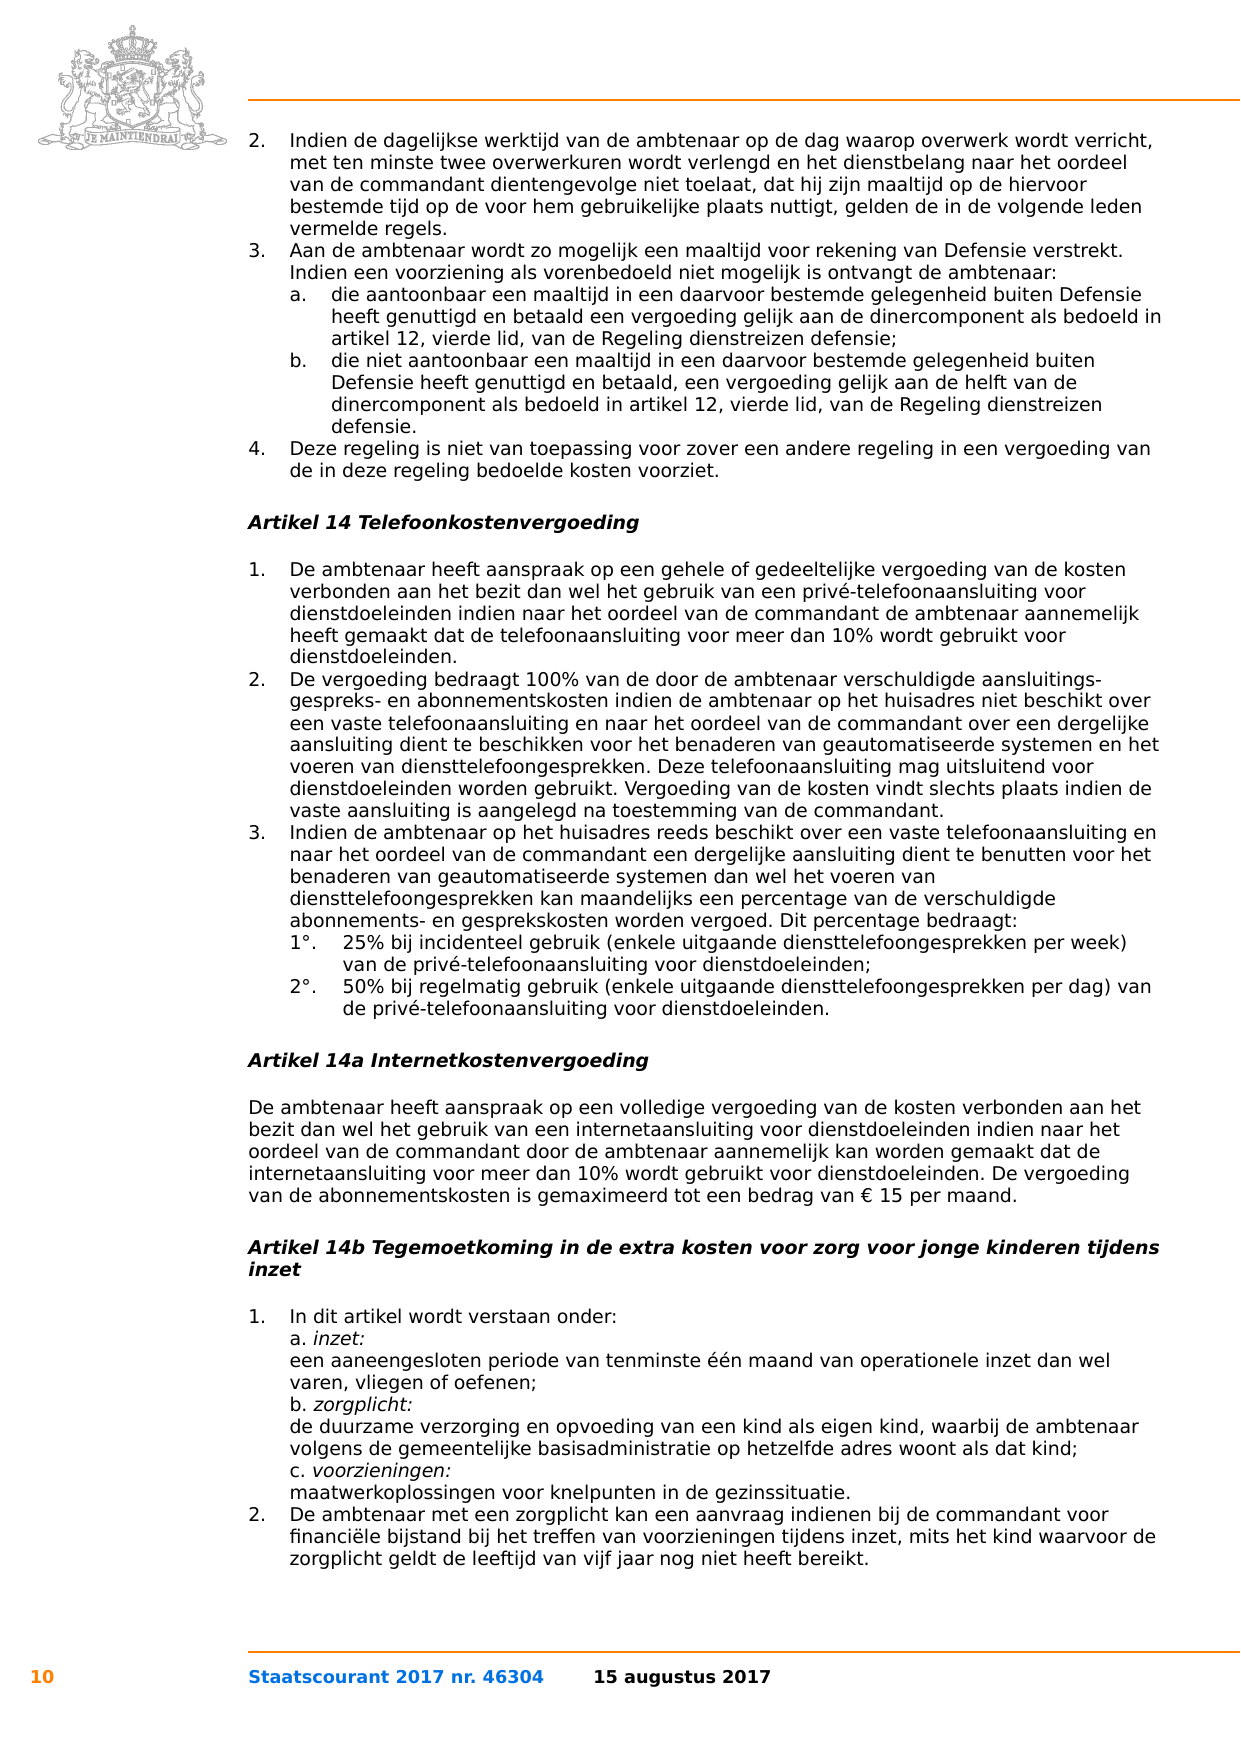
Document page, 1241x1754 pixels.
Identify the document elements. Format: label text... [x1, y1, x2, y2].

text een aaneengesloten periode van tenminste één maand van operationele inzet dan wel varen, vliegen of oefenen; [289, 1350, 1163, 1394]
text 2. Indien de dagelijkse werktijd van de ambtenaar op de dag waarop overwerk wordt verricht, met ten minste twee overwerkuren wordt verlengd en het dienstbelang naar het oordeel van de commandant dientengevolge niet toelaat, dat hij zijn maaltijd op de hiervoor bestemde tijd op de voor hem gebruikelijke plaats nuttigt, gelden de in de volgende leden vermelde regels. [248, 130, 1163, 240]
text 2°. 50% bij regelmatig gebruik (enkele uitgaande diensttelefoongesprekken per dag) van de privé-telefoonaansluiting voor dienstdoeleinden. [289, 976, 1163, 1020]
subtitle Artikel 14b Tegemoetkoming in de extra kosten voor zorg voor jonge kinderen tijdens inzet [248, 1237, 1163, 1281]
text 2. De ambtenaar met een zorgplicht kan een aanvraag indienen bij de commandant voor financiële bijstand bij het treffen van voorzieningen tijdens inzet, mits het kind waarvoor de zorgplicht geldt de leeftijd van vijf jaar nog niet heeft bereikt. [248, 1504, 1163, 1570]
subtitle Artikel 14 Telefoonkostenvergoeding [248, 512, 1163, 533]
text 1. In dit artikel wordt verstaan onder: [248, 1306, 1163, 1328]
text 4. Deze regeling is niet van toepassing voor zover een andere regeling in een vergoeding van de in deze regeling bedoelde kosten voorziet. [248, 438, 1163, 482]
text 2. De vergoeding bedraagt 100% van de door de ambtenaar verschuldigde aansluitings- gespreks- en abonnementskosten indien de ambtenaar op het huisadres niet beschikt over een vaste telefoonaansluiting en naar het oordeel van de commandant over een dergelijke aansluiting dient te beschikken voor het benaderen van geautomatiseerde systemen en het voeren van diensttelefoongesprekken. Deze telefoonaansluiting mag uitsluitend voor dienstdoeleinden worden gebruikt. Vergoeding van de kosten vindt slechts plaats indien de vaste aansluiting is aangelegd na toestemming van de commandant. [248, 668, 1163, 822]
text a. die aantoonbaar een maaltijd in een daarvoor bestemde gelegenheid buiten Defensie heeft genuttigd en betaald een vergoeding gelijk aan de dinercomponent als bedoeld in artikel 12, vierde lid, van de Regeling dienstreizen defensie; [289, 284, 1163, 350]
text 1°. 25% bij incidenteel gebruik (enkele uitgaande diensttelefoongesprekken per week) van de privé-telefoonaansluiting voor dienstdoeleinden; [289, 932, 1163, 976]
text b. die niet aantoonbaar een maaltijd in een daarvoor bestemde gelegenheid buiten Defensie heeft genuttigd en betaald, een vergoeding gelijk aan de helft van de dinercomponent als bedoeld in artikel 12, vierde lid, van de Regeling dienstreizen defensie. [289, 350, 1163, 438]
text a. inzet: [289, 1328, 1163, 1350]
text b. zorgplicht: [289, 1394, 1163, 1416]
subtitle Artikel 14a Internetkostenvergoeding [248, 1050, 1163, 1072]
text 3. Indien de ambtenaar op het huisadres reeds beschikt over een vaste telefoonaansluiting en naar het oordeel van de commandant een dergelijke aansluiting dient te benutten voor het benaderen van geautomatiseerde systemen dan wel het voeren van diensttelefoongesprekken kan maandelijks een percentage van de verschuldigde abonnements- en gesprekskosten worden vergoed. Dit percentage bedraagt: [248, 822, 1163, 932]
text de duurzame verzorging en opvoeding van een kind als eigen kind, waarbij de ambtenaar volgens de gemeentelijke basisadministratie op hetzelfde adres woont als dat kind; [289, 1416, 1163, 1460]
text 1. De ambtenaar heeft aanspraak op een gehele of gedeeltelijke vergoeding van de kosten verbonden aan het bezit dan wel het gebruik van een privé-telefoonaansluiting voor dienstdoeleinden indien naar het oordeel van de commandant de ambtenaar aannemelijk heeft gemaakt dat de telefoonaansluiting voor meer dan 10% wordt gebruikt voor dienstdoeleinden. [248, 558, 1163, 668]
text maatwerkoplossingen voor knelpunten in de gezinssituatie. [289, 1482, 1163, 1504]
text c. voorzieningen: [289, 1460, 1163, 1482]
text 3. Aan de ambtenaar wordt zo mogelijk een maaltijd voor rekening van Defensie verstrekt. Indien een voorziening als vorenbedoeld niet mogelijk is ontvangt de ambtenaar: [248, 240, 1163, 284]
picture [38, 25, 227, 150]
text De ambtenaar heeft aanspraak op een volledige vergoeding van de kosten verbonden aan het bezit dan wel het gebruik van een internetaansluiting voor dienstdoeleinden indien naar het oordeel van de commandant door de ambtenaar aannemelijk kan worden gemaakt dat de internetaansluiting voor meer dan 10% wordt gebruikt voor dienstdoeleinden. De vergoeding van de abonnementskosten is gemaximeerd tot een bedrag van € 15 per maand. [248, 1097, 1163, 1207]
